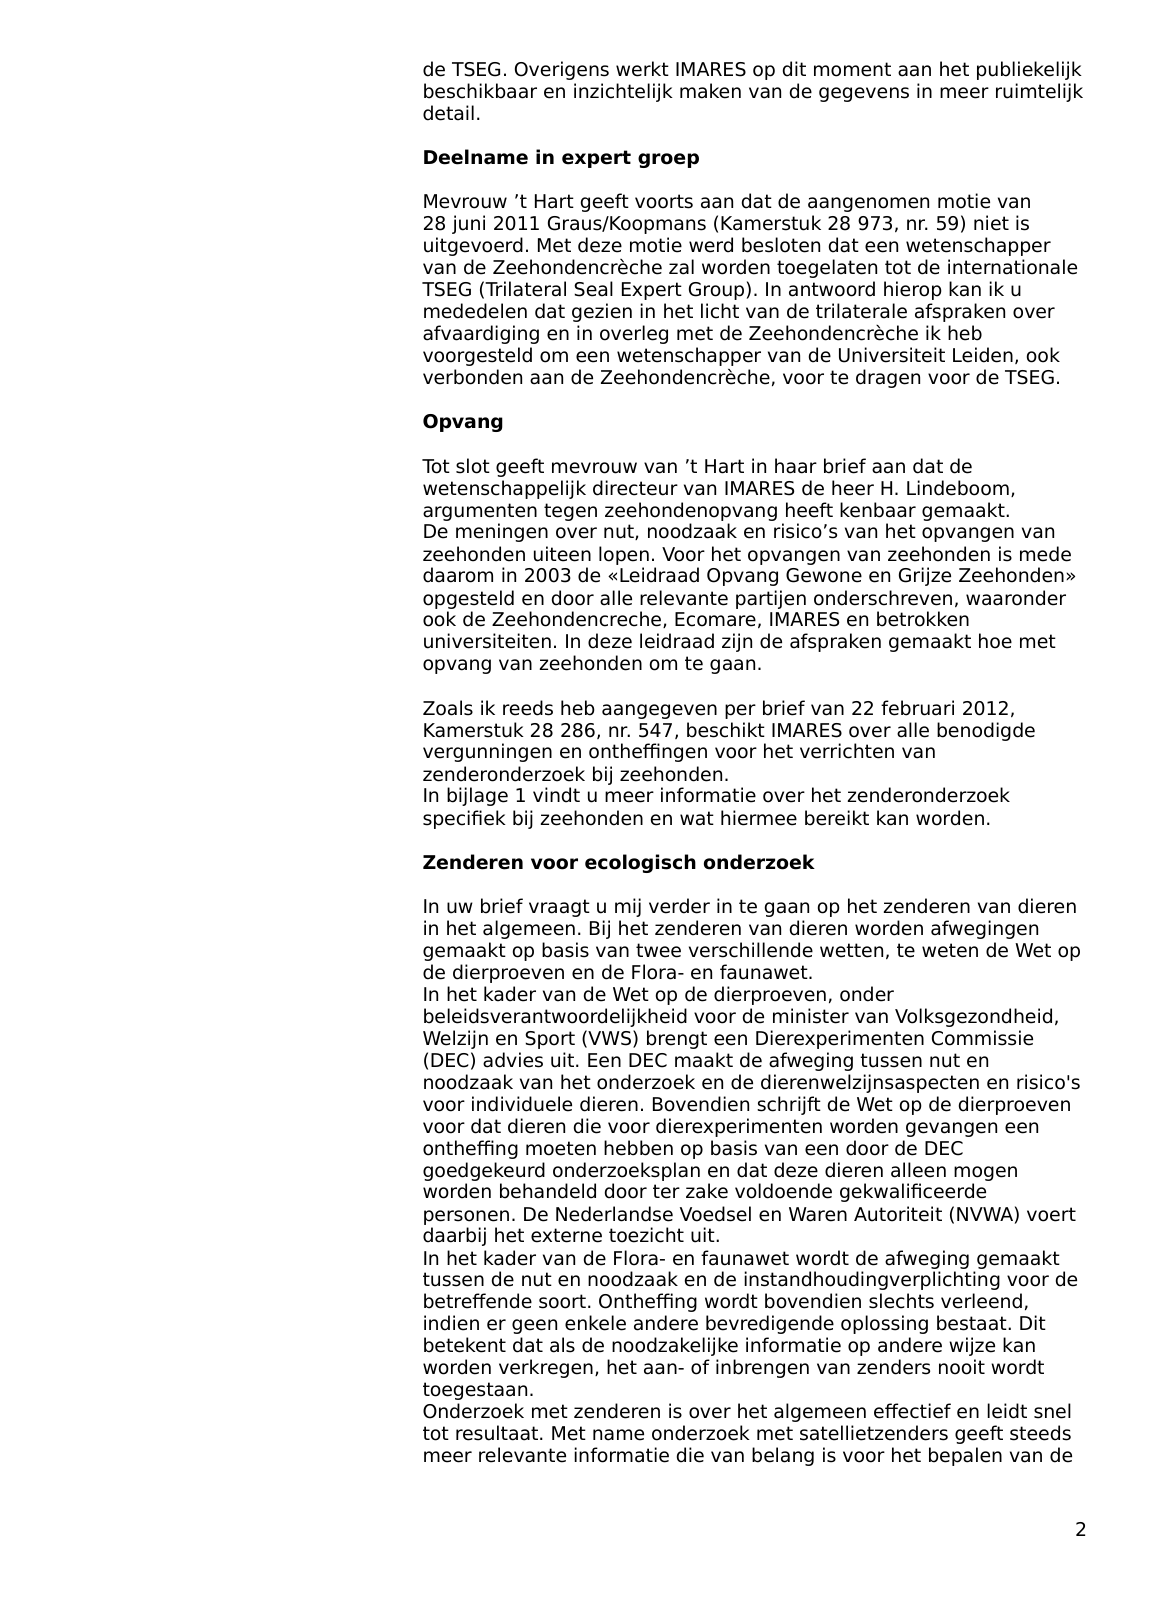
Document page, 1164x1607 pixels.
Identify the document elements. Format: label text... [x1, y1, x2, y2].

subtitle Opvang [422, 411, 1087, 433]
text In bijlage 1 vindt u meer informatie over het zenderonderzoek specifiek bij zeehonden en wat hiermee bereikt kan worden. [422, 785, 1087, 829]
text De meningen over nut, noodzaak en risico’s van het opvangen van zeehonden uiteen lopen. Voor het opvangen van zeehonden is mede daarom in 2003 de «Leidraad Opvang Gewone en Grijze Zeehonden» opgesteld en door alle relevante partijen onderschreven, waaronder ook de Zeehondencreche, Ecomare, IMARES en betrokken universiteiten. In deze leidraad zijn de afspraken gemaakt hoe met opvang van zeehonden om te gaan. [422, 521, 1087, 675]
subtitle Deelname in expert groep [422, 147, 1087, 169]
text In het kader van de Flora- en faunawet wordt de afweging gemaakt tussen de nut en noodzaak en de instandhoudingverplichting voor de betreffende soort. Ontheffing wordt bovendien slechts verleend, indien er geen enkele andere bevredigende oplossing bestaat. Dit betekent dat als de noodzakelijke informatie op andere wijze kan worden verkregen, het aan- of inbrengen van zenders nooit wordt toegestaan. [422, 1247, 1087, 1401]
text In uw brief vraagt u mij verder in te gaan op het zenderen van dieren in het algemeen. Bij het zenderen van dieren worden afwegingen gemaakt op basis van twee verschillende wetten, te weten de Wet op de dierproeven en de Flora- en faunawet. [422, 896, 1087, 984]
text Zoals ik reeds heb aangegeven per brief van 22 februari 2012, Kamerstuk 28 286, nr. 547, beschikt IMARES over alle benodigde vergunningen en ontheffingen voor het verrichten van zenderonderzoek bij zeehonden. [422, 697, 1087, 785]
subtitle Zenderen voor ecologisch onderzoek [422, 852, 1087, 873]
text Onderzoek met zenderen is over het algemeen effectief en leidt snel tot resultaat. Met name onderzoek met satellietzenders geeft steeds meer relevante informatie die van belang is voor het bepalen van de [422, 1401, 1087, 1467]
text de TSEG. Overigens werkt IMARES op dit moment aan het publiekelijk beschikbaar en inzichtelijk maken van de gegevens in meer ruimtelijk detail. [422, 59, 1087, 125]
text Tot slot geeft mevrouw van ’t Hart in haar brief aan dat de wetenschappelijk directeur van IMARES de heer H. Lindeboom, argumenten tegen zeehondenopvang heeft kenbaar gemaakt. [422, 456, 1087, 521]
text Mevrouw ’t Hart geeft voorts aan dat de aangenomen motie van 28 juni 2011 Graus/Koopmans (Kamerstuk 28 973, nr. 59) niet is uitgevoerd. Met deze motie werd besloten dat een wetenschapper van de Zeehondencrèche zal worden toegelaten tot de internationale TSEG (Trilateral Seal Expert Group). In antwoord hierop kan ik u mededelen dat gezien in het licht van de trilaterale afspraken over afvaardiging en in overleg met de Zeehondencrèche ik heb voorgesteld om een wetenschapper van de Universiteit Leiden, ook verbonden aan de Zeehondencrèche, voor te dragen voor de TSEG. [422, 191, 1087, 389]
text In het kader van de Wet op de dierproeven, onder beleidsverantwoordelijkheid voor de minister van Volksgezondheid, Welzijn en Sport (VWS) brengt een Dierexperimenten Commissie (DEC) advies uit. Een DEC maakt de afweging tussen nut en noodzaak van het onderzoek en de dierenwelzijnsaspecten en risico's voor individuele dieren. Bovendien schrijft de Wet op de dierproeven voor dat dieren die voor dierexperimenten worden gevangen een ontheffing moeten hebben op basis van een door de DEC goedgekeurd onderzoeksplan en dat deze dieren alleen mogen worden behandeld door ter zake voldoende gekwalificeerde personen. De Nederlandse Voedsel en Waren Autoriteit (NVWA) voert daarbij het externe toezicht uit. [422, 984, 1087, 1247]
